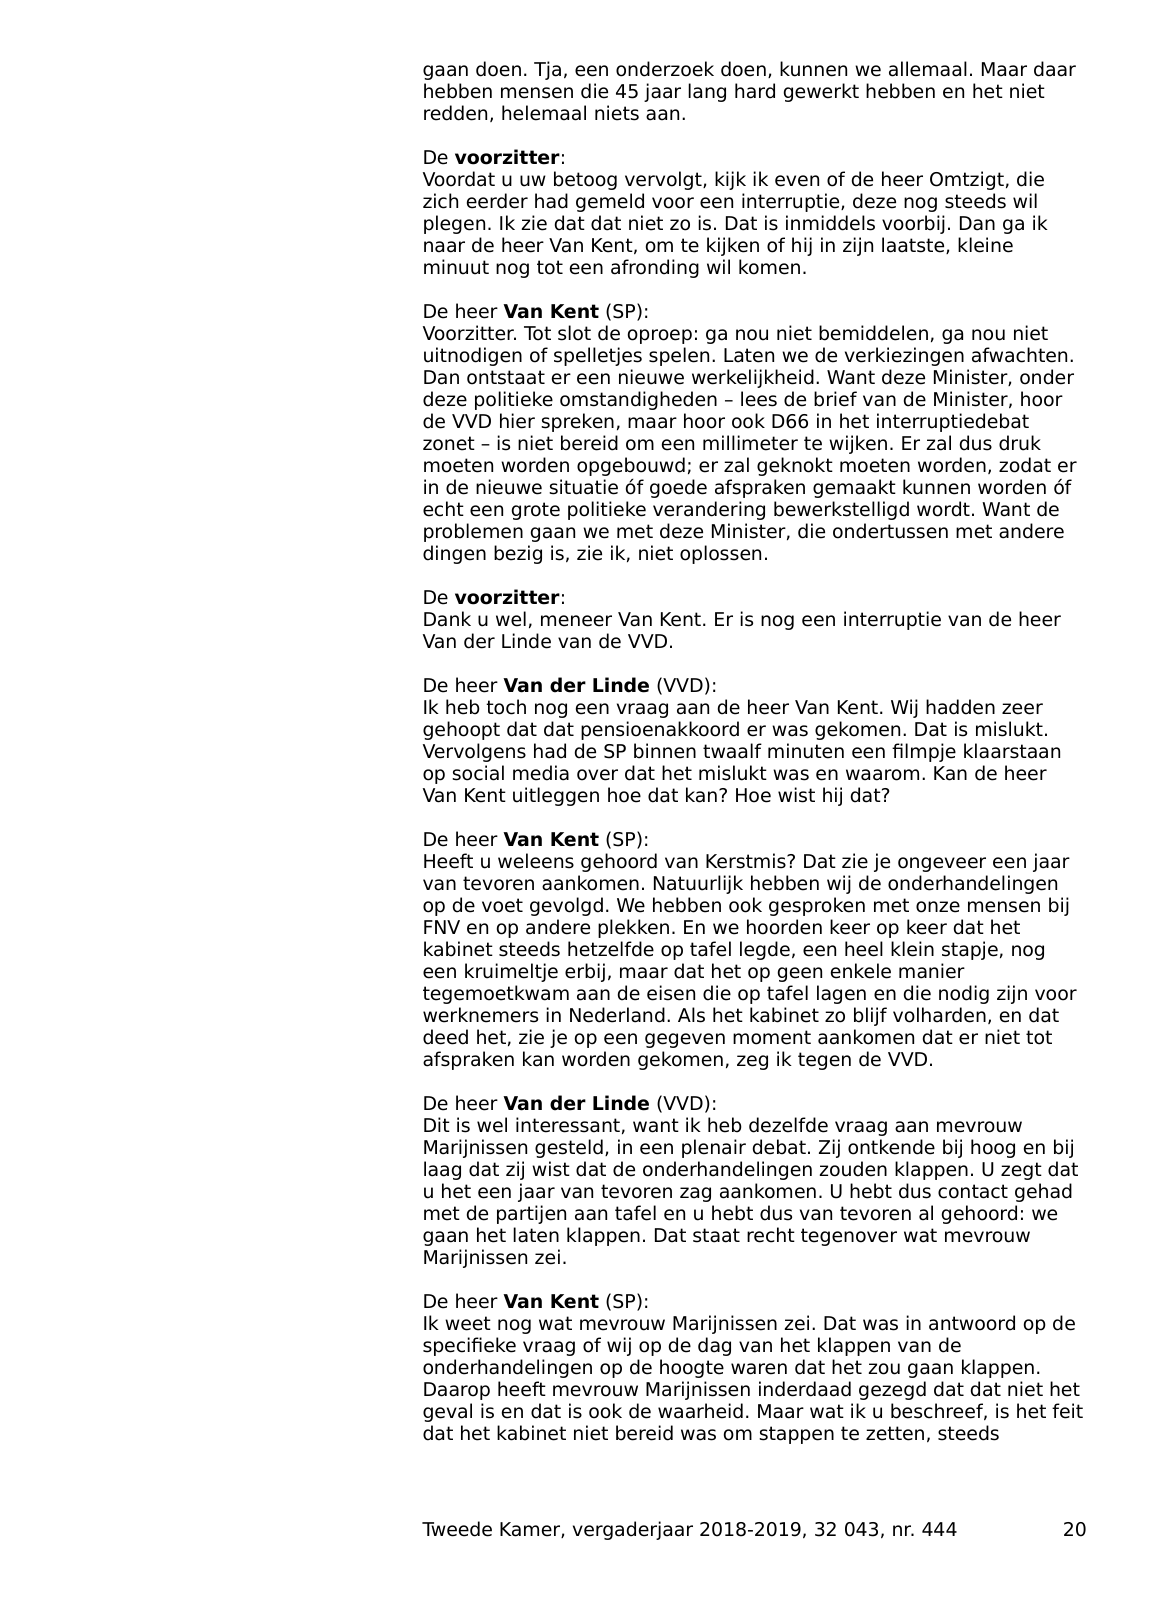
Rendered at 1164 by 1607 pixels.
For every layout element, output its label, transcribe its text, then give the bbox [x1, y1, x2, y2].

text Ik weet nog wat mevrouw Marijnissen zei. Dat was in antwoord op de specifieke vraag of wij op de dag van het klappen van de onderhandelingen op de hoogte waren dat het zou gaan klappen. Daarop heeft mevrouw Marijnissen inderdaad gezegd dat dat niet het geval is en dat is ook de waarheid. Maar wat ik u beschreef, is het feit dat het kabinet niet bereid was om stappen te zetten, steeds [422, 1313, 1087, 1445]
text De heer Van Kent (SP): [422, 1291, 1087, 1313]
text gaan doen. Tja, een onderzoek doen, kunnen we allemaal. Maar daar hebben mensen die 45 jaar lang hard gewerkt hebben en het niet redden, helemaal niets aan. [422, 59, 1087, 125]
text Ik heb toch nog een vraag aan de heer Van Kent. Wij hadden zeer gehoopt dat dat pensioenakkoord er was gekomen. Dat is mislukt. Vervolgens had de SP binnen twaalf minuten een filmpje klaarstaan op social media over dat het mislukt was en waarom. Kan de heer Van Kent uitleggen hoe dat kan? Hoe wist hij dat? [422, 697, 1087, 807]
text Voordat u uw betoog vervolgt, kijk ik even of de heer Omtzigt, die zich eerder had gemeld voor een interruptie, deze nog steeds wil plegen. Ik zie dat dat niet zo is. Dat is inmiddels voorbij. Dan ga ik naar de heer Van Kent, om te kijken of hij in zijn laatste, kleine minuut nog tot een afronding wil komen. [422, 169, 1087, 279]
text De voorzitter: [422, 147, 1087, 169]
text Dank u wel, meneer Van Kent. Er is nog een interruptie van de heer Van der Linde van de VVD. [422, 609, 1087, 653]
text De heer Van der Linde (VVD): [422, 1093, 1087, 1115]
text De heer Van Kent (SP): [422, 829, 1087, 851]
text Voorzitter. Tot slot de oproep: ga nou niet bemiddelen, ga nou niet uitnodigen of spelletjes spelen. Laten we de verkiezingen afwachten. Dan ontstaat er een nieuwe werkelijkheid. Want deze Minister, onder deze politieke omstandigheden – lees de brief van de Minister, hoor de VVD hier spreken, maar hoor ook D66 in het interruptiedebat zonet – is niet bereid om een millimeter te wijken. Er zal dus druk moeten worden opgebouwd; er zal geknokt moeten worden, zodat er in de nieuwe situatie óf goede afspraken gemaakt kunnen worden óf echt een grote politieke verandering bewerkstelligd wordt. Want de problemen gaan we met deze Minister, die ondertussen met andere dingen bezig is, zie ik, niet oplossen. [422, 323, 1087, 565]
text Heeft u weleens gehoord van Kerstmis? Dat zie je ongeveer een jaar van tevoren aankomen. Natuurlijk hebben wij de onderhandelingen op de voet gevolgd. We hebben ook gesproken met onze mensen bij FNV en op andere plekken. En we hoorden keer op keer dat het kabinet steeds hetzelfde op tafel legde, een heel klein stapje, nog een kruimeltje erbij, maar dat het op geen enkele manier tegemoetkwam aan de eisen die op tafel lagen en die nodig zijn voor werknemers in Nederland. Als het kabinet zo blijf volharden, en dat deed het, zie je op een gegeven moment aankomen dat er niet tot afspraken kan worden gekomen, zeg ik tegen de VVD. [422, 851, 1087, 1071]
text De heer Van der Linde (VVD): [422, 675, 1087, 697]
text Dit is wel interessant, want ik heb dezelfde vraag aan mevrouw Marijnissen gesteld, in een plenair debat. Zij ontkende bij hoog en bij laag dat zij wist dat de onderhandelingen zouden klappen. U zegt dat u het een jaar van tevoren zag aankomen. U hebt dus contact gehad met de partijen aan tafel en u hebt dus van tevoren al gehoord: we gaan het laten klappen. Dat staat recht tegenover wat mevrouw Marijnissen zei. [422, 1115, 1087, 1269]
text De voorzitter: [422, 587, 1087, 609]
text De heer Van Kent (SP): [422, 301, 1087, 323]
